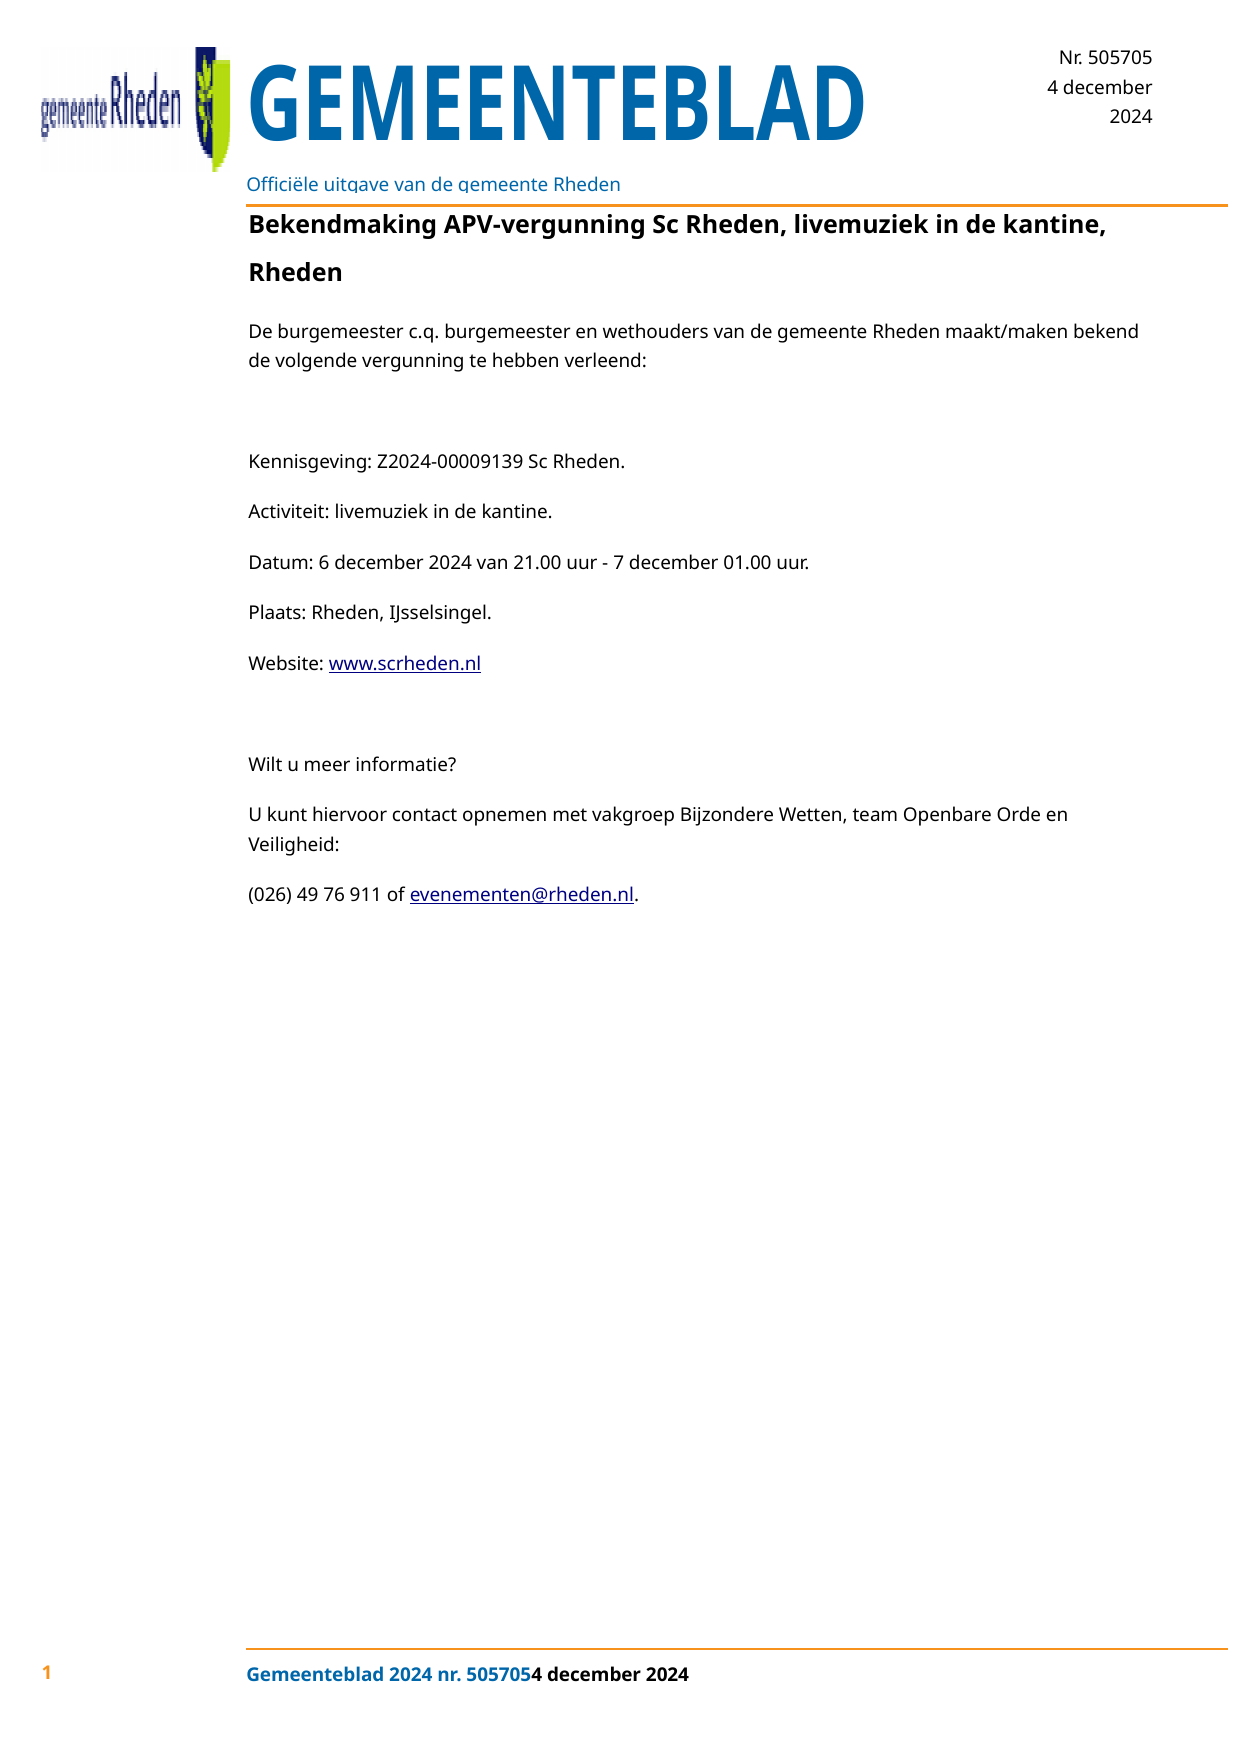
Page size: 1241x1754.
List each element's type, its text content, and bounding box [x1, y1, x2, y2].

text U kunt hiervoor contact opnemen met vakgroep Bijzondere Wetten, team Openbare Orde en Veiligheid: [248, 801, 1152, 857]
picture [41, 47, 231, 172]
text Bekendmaking APV-vergunning Sc Rheden, livemuziek in de kantine, Rheden [248, 207, 1152, 288]
text (026) 49 76 911 of evenementen@rheden.nl. [248, 881, 1152, 907]
text Wilt u meer informatie? [248, 751, 1152, 777]
text Activiteit: livemuziek in de kantine. [248, 499, 1152, 524]
text Plaats: Rheden, IJsselsingel. [248, 599, 1152, 625]
text Kennisgeving: Z2024-00009139 Sc Rheden. [248, 448, 1152, 474]
text De burgemeester c.q. burgemeester en wethouders van de gemeente Rheden maakt/maken bekend de volgende vergunning te hebben verleend: [248, 318, 1152, 373]
text Datum: 6 december 2024 van 21.00 uur - 7 december 01.00 uur. [248, 549, 1152, 575]
text Website: www.scrheden.nl [248, 650, 1152, 676]
